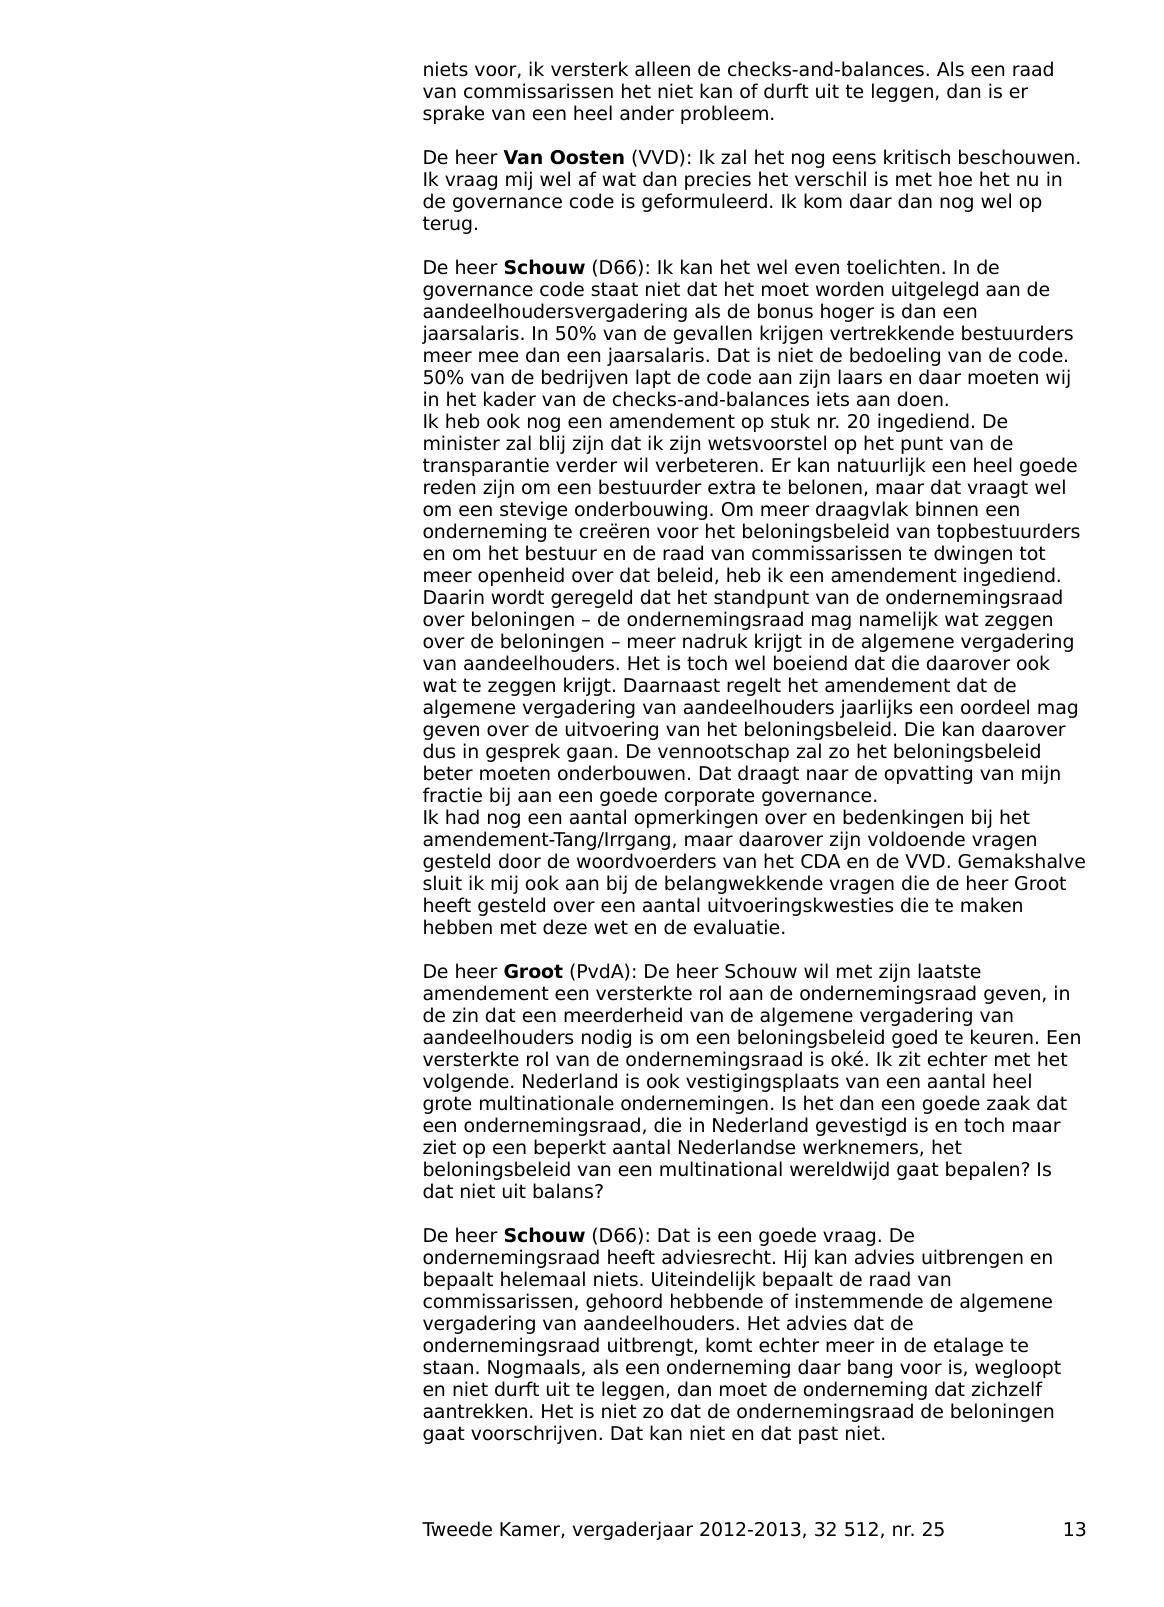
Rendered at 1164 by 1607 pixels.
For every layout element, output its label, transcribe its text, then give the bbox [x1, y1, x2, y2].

text De heer Van Oosten (VVD): Ik zal het nog eens kritisch beschouwen. Ik vraag mij wel af wat dan precies het verschil is met hoe het nu in de governance code is geformuleerd. Ik kom daar dan nog wel op terug. [422, 147, 1087, 235]
text Ik had nog een aantal opmerkingen over en bedenkingen bij het amendement-Tang/Irrgang, maar daarover zijn voldoende vragen gesteld door de woordvoerders van het CDA en de VVD. Gemakshalve sluit ik mij ook aan bij de belangwekkende vragen die de heer Groot heeft gesteld over een aantal uitvoeringskwesties die te maken hebben met deze wet en de evaluatie. [422, 807, 1087, 939]
text De heer Schouw (D66): Dat is een goede vraag. De ondernemingsraad heeft adviesrecht. Hij kan advies uitbrengen en bepaalt helemaal niets. Uiteindelijk bepaalt de raad van commissarissen, gehoord hebbende of instemmende de algemene vergadering van aandeelhouders. Het advies dat de ondernemingsraad uitbrengt, komt echter meer in de etalage te staan. Nogmaals, als een onderneming daar bang voor is, wegloopt en niet durft uit te leggen, dan moet de onderneming dat zichzelf aantrekken. Het is niet zo dat de ondernemingsraad de beloningen gaat voorschrijven. Dat kan niet en dat past niet. [422, 1225, 1087, 1444]
text niets voor, ik versterk alleen de checks-and-balances. Als een raad van commissarissen het niet kan of durft uit te leggen, dan is er sprake van een heel ander probleem. [422, 59, 1087, 125]
text De heer Schouw (D66): Ik kan het wel even toelichten. In de governance code staat niet dat het moet worden uitgelegd aan de aandeelhoudersvergadering als de bonus hoger is dan een jaarsalaris. In 50% van de gevallen krijgen vertrekkende bestuurders meer mee dan een jaarsalaris. Dat is niet de bedoeling van de code. 50% van de bedrijven lapt de code aan zijn laars en daar moeten wij in het kader van de checks-and-balances iets aan doen. [422, 257, 1087, 411]
text De heer Groot (PvdA): De heer Schouw wil met zijn laatste amendement een versterkte rol aan de ondernemingsraad geven, in de zin dat een meerderheid van de algemene vergadering van aandeelhouders nodig is om een beloningsbeleid goed te keuren. Een versterkte rol van de ondernemingsraad is oké. Ik zit echter met het volgende. Nederland is ook vestigingsplaats van een aantal heel grote multinationale ondernemingen. Is het dan een goede zaak dat een ondernemingsraad, die in Nederland gevestigd is en toch maar ziet op een beperkt aantal Nederlandse werknemers, het beloningsbeleid van een multinational wereldwijd gaat bepalen? Is dat niet uit balans? [422, 961, 1087, 1203]
text Ik heb ook nog een amendement op stuk nr. 20 ingediend. De minister zal blij zijn dat ik zijn wetsvoorstel op het punt van de transparantie verder wil verbeteren. Er kan natuurlijk een heel goede reden zijn om een bestuurder extra te belonen, maar dat vraagt wel om een stevige onderbouwing. Om meer draagvlak binnen een onderneming te creëren voor het beloningsbeleid van topbestuurders en om het bestuur en de raad van commissarissen te dwingen tot meer openheid over dat beleid, heb ik een amendement ingediend. Daarin wordt geregeld dat het standpunt van de ondernemingsraad over beloningen – de ondernemingsraad mag namelijk wat zeggen over de beloningen – meer nadruk krijgt in de algemene vergadering van aandeelhouders. Het is toch wel boeiend dat die daarover ook wat te zeggen krijgt. Daarnaast regelt het amendement dat de algemene vergadering van aandeelhouders jaarlijks een oordeel mag geven over de uitvoering van het beloningsbeleid. Die kan daarover dus in gesprek gaan. De vennootschap zal zo het beloningsbeleid beter moeten onderbouwen. Dat draagt naar de opvatting van mijn fractie bij aan een goede corporate governance. [422, 411, 1087, 807]
